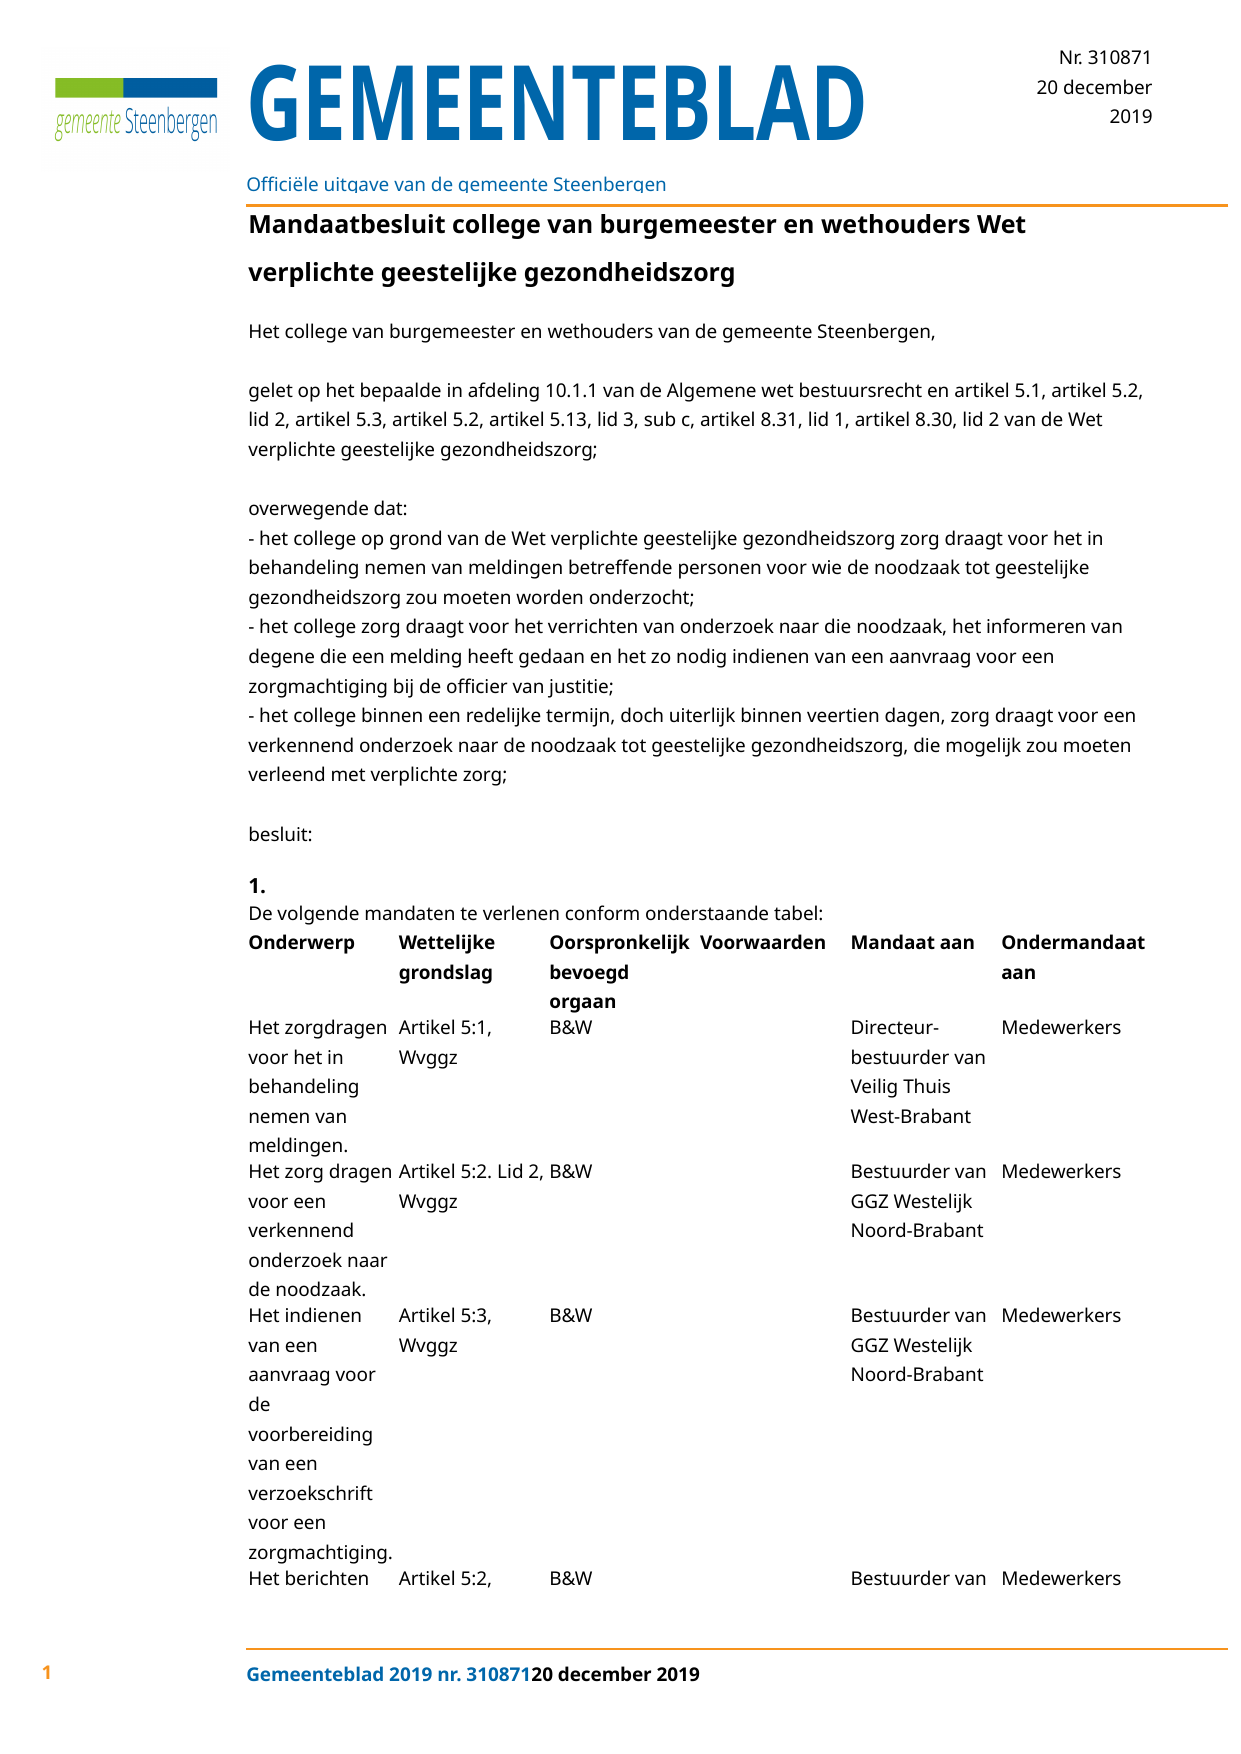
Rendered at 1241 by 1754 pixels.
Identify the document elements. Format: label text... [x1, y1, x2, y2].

table_cell B&W [549, 1565, 700, 1591]
table_cell Het indienen van een aanvraag voor de voorbereiding van een verzoekschrift voor een zorgmachtiging. [248, 1303, 398, 1565]
table_cell Medewerkers [1001, 1158, 1152, 1302]
table_header Wettelijke grondslag [399, 929, 549, 1014]
table_cell Het berichten [248, 1565, 398, 1591]
table_cell [700, 1158, 850, 1302]
table_cell Directeur- bestuurder van Veilig Thuis West-Brabant [850, 1014, 1001, 1158]
table_cell Artikel 5:3, Wvggz [399, 1303, 549, 1565]
table_cell [700, 1014, 850, 1158]
table_header Voorwaarden [700, 929, 850, 1014]
table_header Onderwerp [248, 929, 398, 1014]
text Mandaatbesluit college van burgemeester en wethouders Wet verplichte geestelijke gezondheidszorg [248, 207, 1152, 288]
table_cell Bestuurder van [850, 1565, 1001, 1591]
text Het college van burgemeester en wethouders van de gemeente Steenbergen, [248, 318, 1152, 344]
text gelet op het bepaalde in afdeling 10.1.1 van de Algemene wet bestuursrecht en artikel 5.1, artikel 5.2, lid 2, artikel 5.3, artikel 5.2, artikel 5.13, lid 3, sub c, artikel 8.31, lid 1, artikel 8.30, lid 2 van de Wet verplichte geestelijke gezondheidszorg; [248, 377, 1152, 462]
text 1. [248, 871, 1152, 900]
text - het college binnen een redelijke termijn, doch uiterlijk binnen veertien dagen, zorg draagt voor een verkennend onderzoek naar de noodzaak tot geestelijke gezondheidszorg, die mogelijk zou moeten verleend met verplichte zorg; [248, 702, 1152, 787]
text overwegende dat: [248, 495, 1152, 521]
table_cell Artikel 5:2, [399, 1565, 549, 1591]
table_cell B&W [549, 1014, 700, 1158]
table_cell B&W [549, 1303, 700, 1565]
table_cell Bestuurder van GGZ Westelijk Noord-Brabant [850, 1303, 1001, 1565]
table_header Ondermandaat aan [1001, 929, 1152, 1014]
table_cell Het zorgdragen voor het in behandeling nemen van meldingen. [248, 1014, 398, 1158]
table_cell Medewerkers [1001, 1014, 1152, 1158]
table_cell [700, 1565, 850, 1591]
table_cell B&W [549, 1158, 700, 1302]
table_cell Medewerkers [1001, 1303, 1152, 1565]
table_cell Bestuurder van GGZ Westelijk Noord-Brabant [850, 1158, 1001, 1302]
table_cell Artikel 5:2. Lid 2, Wvggz [399, 1158, 549, 1302]
table_header Mandaat aan [850, 929, 1001, 1014]
table_cell Het zorg dragen voor een verkennend onderzoek naar de noodzaak. [248, 1158, 398, 1302]
text - het college op grond van de Wet verplichte geestelijke gezondheidszorg zorg draagt voor het in behandeling nemen van meldingen betreffende personen voor wie de noodzaak tot geestelijke gezondheidszorg zou moeten worden onderzocht; [248, 525, 1152, 610]
table_header Oorspronkelijk bevoegd orgaan [549, 929, 700, 1014]
text De volgende mandaten te verlenen conform onderstaande tabel: [248, 900, 1152, 925]
table_cell Artikel 5:1, Wvggz [399, 1014, 549, 1158]
table_cell [700, 1303, 850, 1565]
text - het college zorg draagt voor het verrichten van onderzoek naar die noodzaak, het informeren van degene die een melding heeft gedaan en het zo nodig indienen van een aanvraag voor een zorgmachtiging bij de officier van justitie; [248, 614, 1152, 699]
picture [41, 47, 231, 172]
text besluit: [248, 821, 1152, 847]
table_cell Medewerkers [1001, 1565, 1152, 1591]
